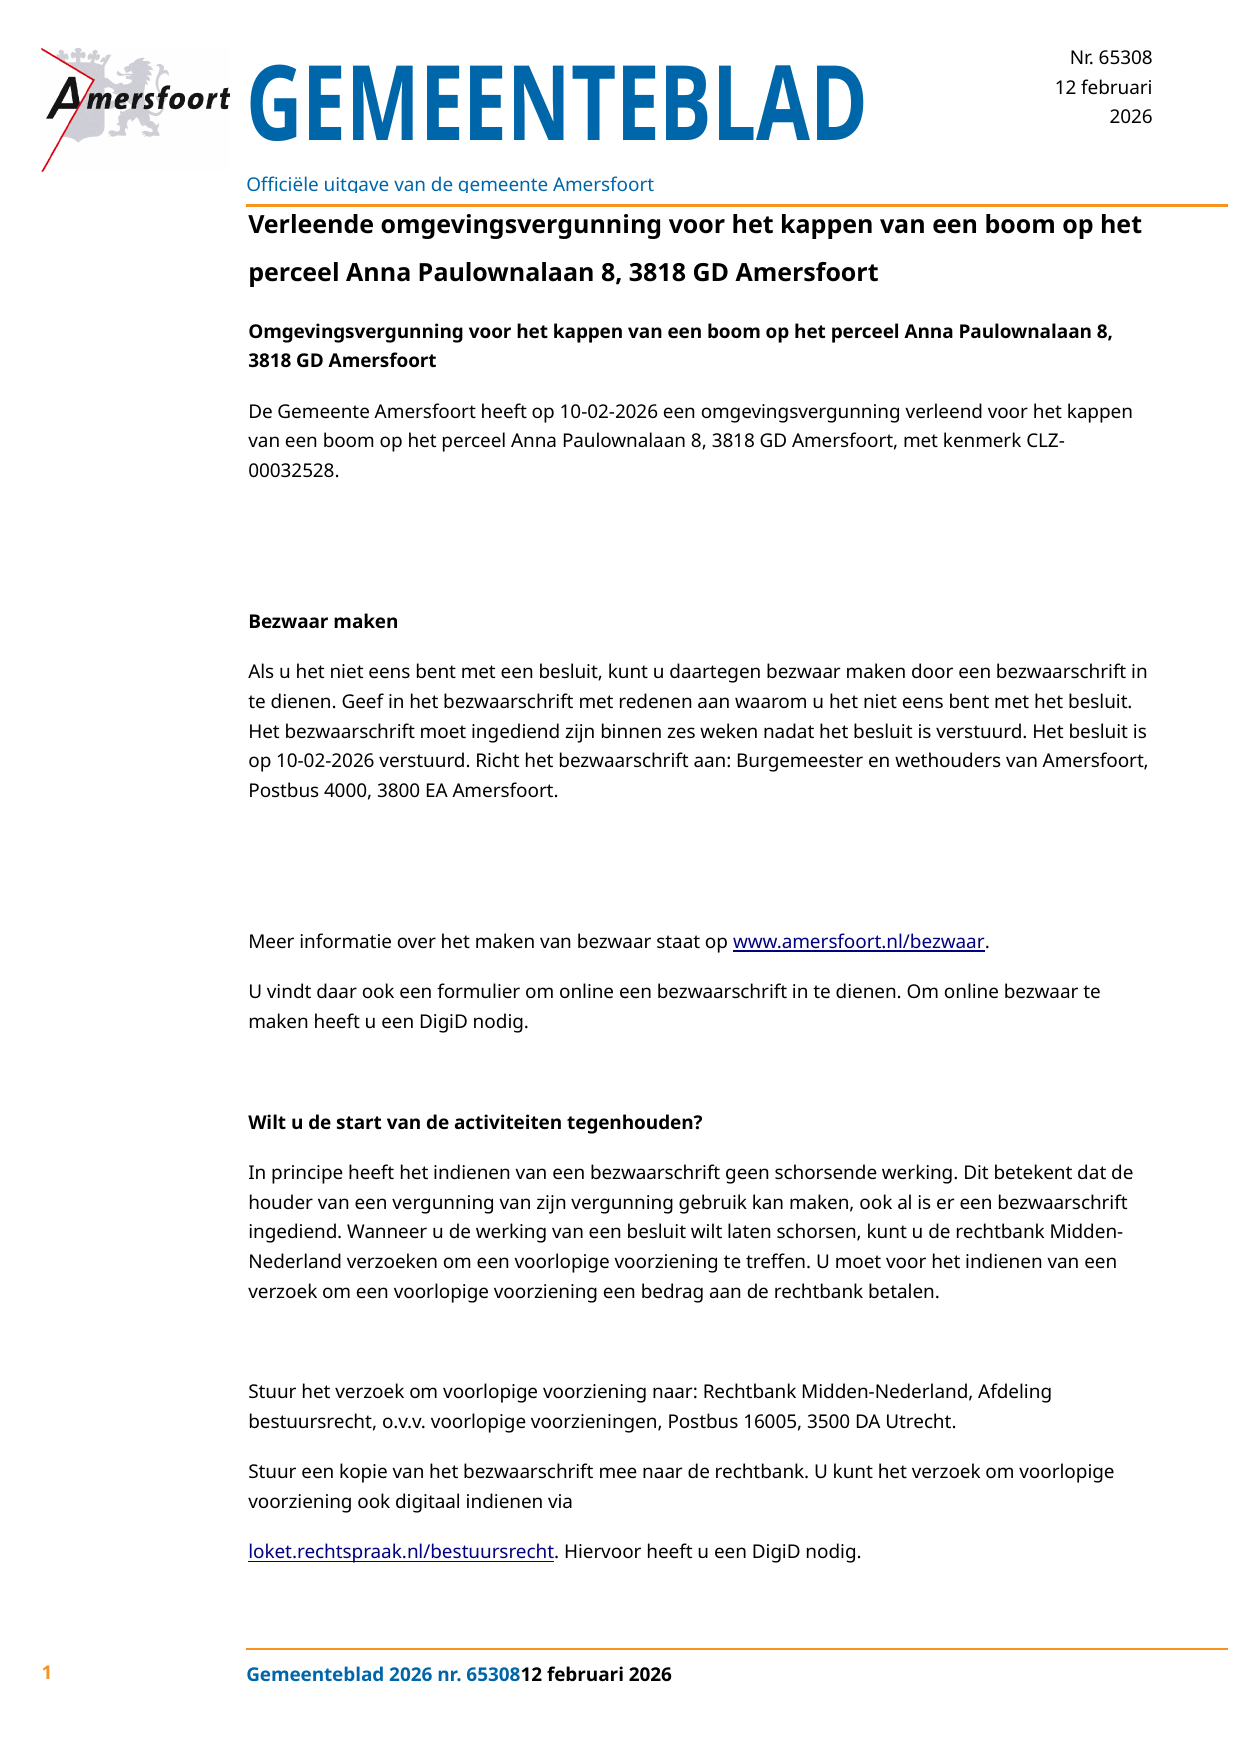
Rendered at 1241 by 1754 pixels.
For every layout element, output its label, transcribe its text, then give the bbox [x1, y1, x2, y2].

text Wilt u de start van de activiteiten tegenhouden? [248, 1109, 1152, 1135]
text Omgevingsvergunning voor het kappen van een boom op het perceel Anna Paulownalaan 8, 3818 GD Amersfoort [248, 318, 1152, 373]
text loket.rechtspraak.nl/bestuursrecht. Hiervoor heeft u een DigiD nodig. [248, 1539, 1152, 1564]
text Meer informatie over het maken van bezwaar staat op www.amersfoort.nl/bezwaar. [248, 928, 1152, 954]
picture [41, 47, 231, 172]
text In principe heeft het indienen van een bezwaarschrift geen schorsende werking. Dit betekent dat de houder van een vergunning van zijn vergunning gebruik kan maken, ook al is er een bezwaarschrift ingediend. Wanneer u de werking van een besluit wilt laten schorsen, kunt u de rechtbank Midden-Nederland verzoeken om een voorlopige voorziening te treffen. U moet voor het indienen van een verzoek om een voorlopige voorziening een bedrag aan de rechtbank betalen. [248, 1159, 1152, 1304]
text Bezwaar maken [248, 608, 1152, 634]
text De Gemeente Amersfoort heeft op 10-02-2026 een omgevingsvergunning verleend voor het kappen van een boom op het perceel Anna Paulownalaan 8, 3818 GD Amersfoort, met kenmerk CLZ-00032528. [248, 398, 1152, 483]
text Stuur een kopie van het bezwaarschrift mee naar de rechtbank. U kunt het verzoek om voorlopige voorziening ook digitaal indienen via [248, 1459, 1152, 1514]
text Verleende omgevingsvergunning voor het kappen van een boom op het perceel Anna Paulownalaan 8, 3818 GD Amersfoort [248, 207, 1152, 288]
text Als u het niet eens bent met een besluit, kunt u daartegen bezwaar maken door een bezwaarschrift in te dienen. Geef in het bezwaarschrift met redenen aan waarom u het niet eens bent met het besluit. Het bezwaarschrift moet ingediend zijn binnen zes weken nadat het besluit is verstuurd. Het besluit is op 10-02-2026 verstuurd. Richt het bezwaarschrift aan: Burgemeester en wethouders van Amersfoort, Postbus 4000, 3800 EA Amersfoort. [248, 659, 1152, 803]
text Stuur het verzoek om voorlopige voorziening naar: Rechtbank Midden-Nederland, Afdeling bestuursrecht, o.v.v. voorlopige voorzieningen, Postbus 16005, 3500 DA Utrecht. [248, 1379, 1152, 1434]
text U vindt daar ook een formulier om online een bezwaarschrift in te dienen. Om online bezwaar te maken heeft u een DigiD nodig. [248, 979, 1152, 1034]
